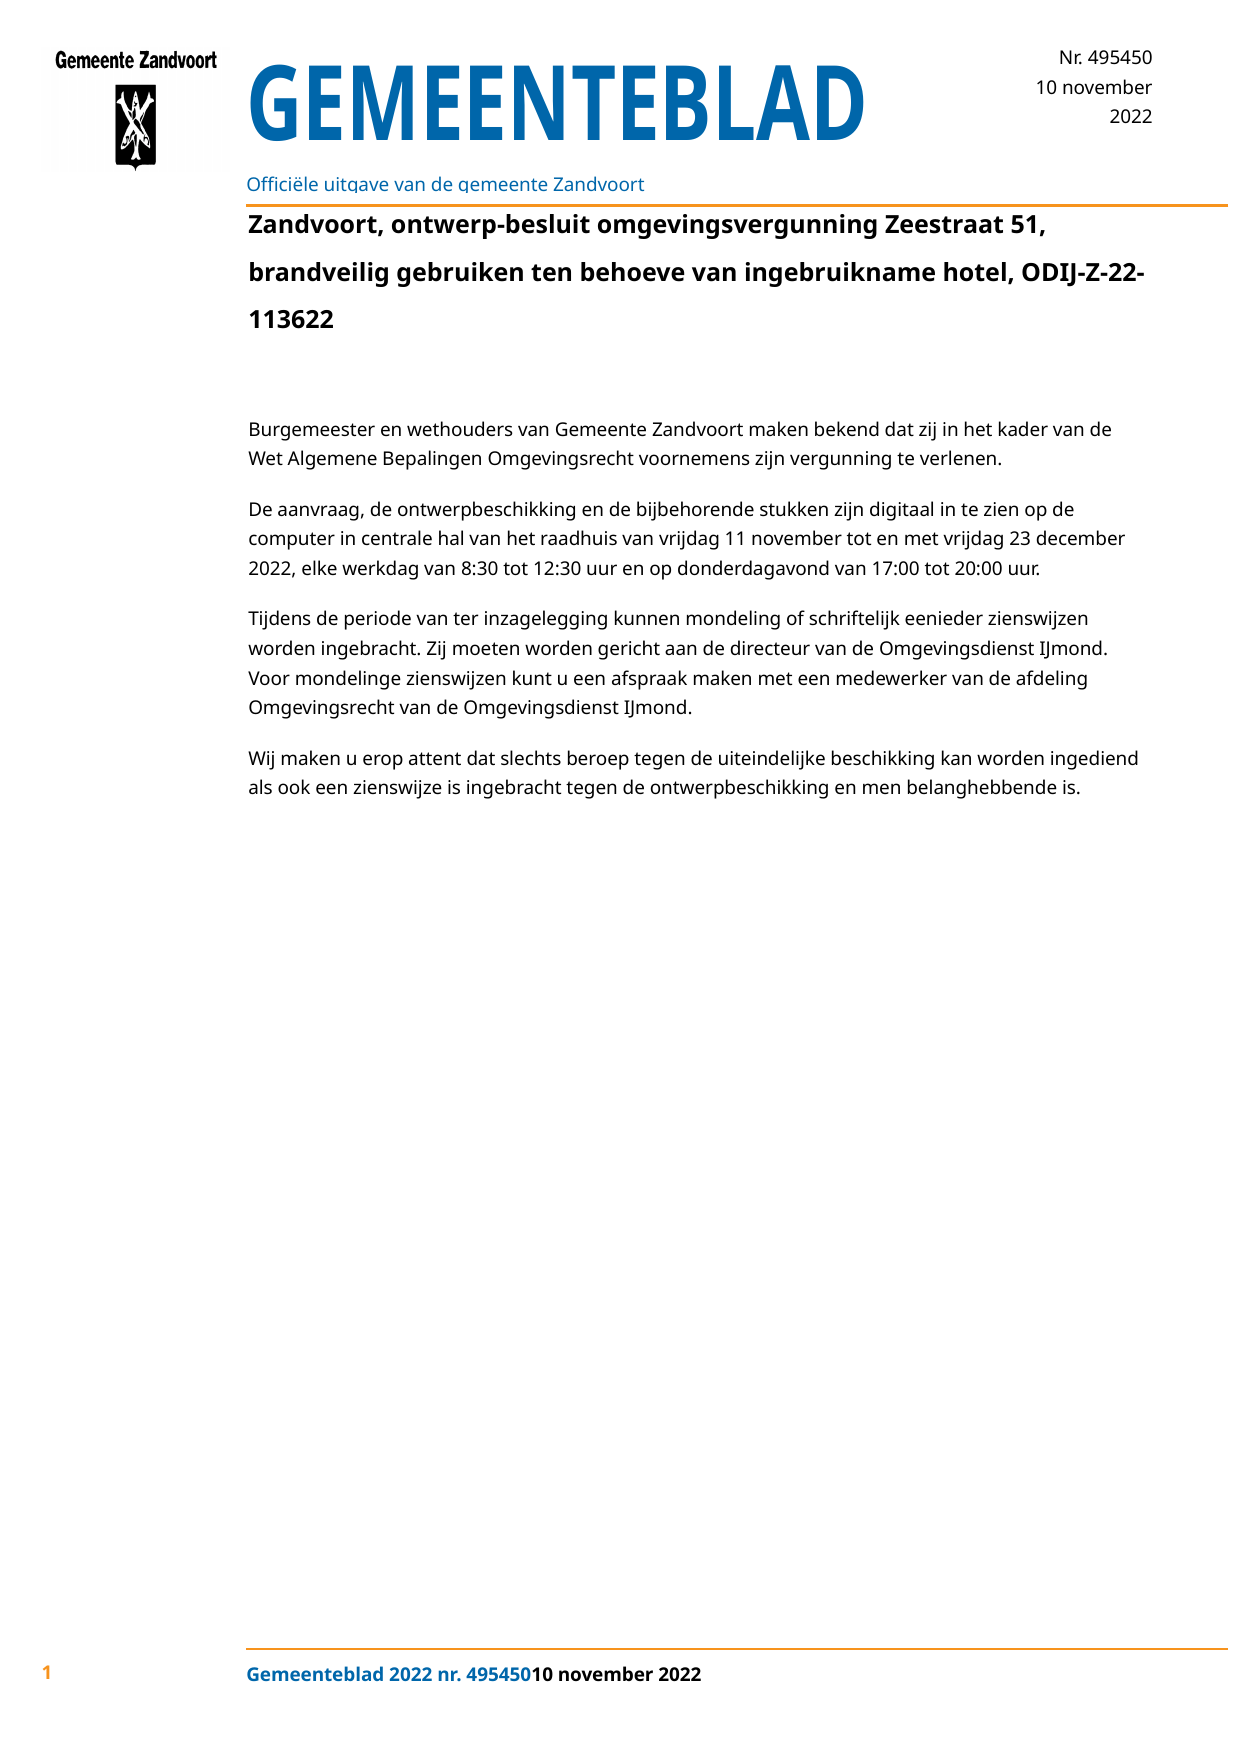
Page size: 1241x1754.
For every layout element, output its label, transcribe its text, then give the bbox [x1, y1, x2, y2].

text Tijdens de periode van ter inzagelegging kunnen mondeling of schriftelijk eenieder zienswijzen worden ingebracht. Zij moeten worden gericht aan de directeur van de Omgevingsdienst IJmond. Voor mondelinge zienswijzen kunt u een afspraak maken met een medewerker van de afdeling Omgevingsrecht van de Omgevingsdienst IJmond. [248, 606, 1152, 720]
text Wij maken u erop attent dat slechts beroep tegen de uiteindelijke beschikking kan worden ingediend als ook een zienswijze is ingebracht tegen de ontwerpbeschikking en men belanghebbende is. [248, 745, 1152, 800]
picture [41, 47, 231, 172]
text De aanvraag, de ontwerpbeschikking en de bijbehorende stukken zijn digitaal in te zien op de computer in centrale hal van het raadhuis van vrijdag 11 november tot en met vrijdag 23 december 2022, elke werkdag van 8:30 tot 12:30 uur en op donderdagavond van 17:00 tot 20:00 uur. [248, 496, 1152, 581]
text Zandvoort, ontwerp-besluit omgevingsvergunning Zeestraat 51, brandveilig gebruiken ten behoeve van ingebruikname hotel, ODIJ-Z-22-113622 [248, 207, 1152, 336]
text Burgemeester en wethouders van Gemeente Zandvoort maken bekend dat zij in het kader van de Wet Algemene Bepalingen Omgevingsrecht voornemens zijn vergunning te verlenen. [248, 416, 1152, 471]
